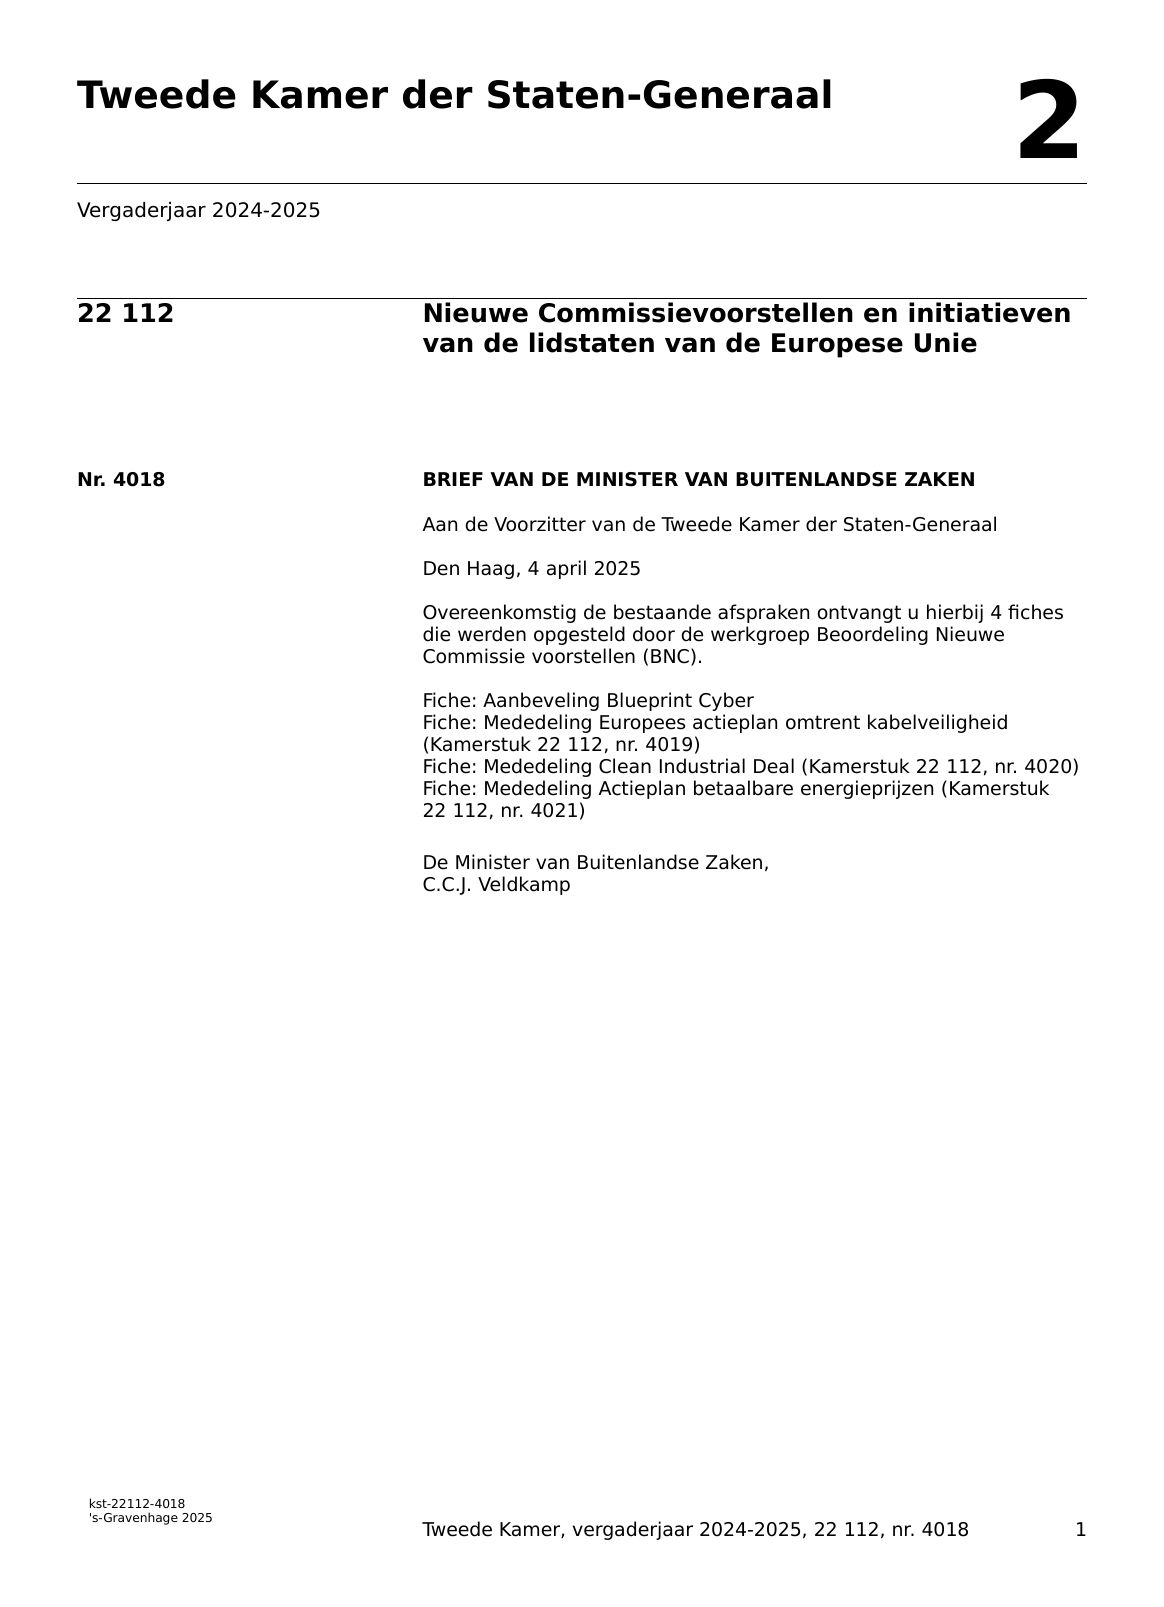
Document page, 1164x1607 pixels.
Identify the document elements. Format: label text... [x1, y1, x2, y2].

text De Minister van Buitenlandse Zaken, C.C.J. Veldkamp [422, 852, 1087, 896]
text Fiche: Mededeling Europees actieplan omtrent kabelveiligheid (Kamerstuk 22 112, nr. 4019) [422, 712, 1087, 756]
subtitle Nr. 4018 BRIEF VAN DE MINISTER VAN BUITENLANDSE ZAKEN [77, 469, 1087, 491]
text 's-Gravenhage 2025 [88, 1511, 323, 1525]
text Fiche: Mededeling Actieplan betaalbare energieprijzen (Kamerstuk 22 112, nr. 4021) [422, 778, 1087, 822]
table_header 2 [886, 59, 1087, 183]
table_cell Vergaderjaar 2024-2025 [77, 184, 1087, 298]
table_header Tweede Kamer der Staten-Generaal [77, 59, 886, 183]
subtitle 22 112 Nieuwe Commissievoorstellen en initiatieven van de lidstaten van de Europese Unie [77, 299, 1087, 358]
text Den Haag, 4 april 2025 [422, 558, 1087, 580]
text Aan de Voorzitter van de Tweede Kamer der Staten-Generaal [422, 513, 1087, 536]
text kst-22112-4018 [88, 1497, 323, 1511]
text Overeenkomstig de bestaande afspraken ontvangt u hierbij 4 fiches die werden opgesteld door de werkgroep Beoordeling Nieuwe Commissie voorstellen (BNC). [422, 602, 1087, 668]
text Fiche: Aanbeveling Blueprint Cyber [422, 690, 1087, 712]
text Fiche: Mededeling Clean Industrial Deal (Kamerstuk 22 112, nr. 4020) [422, 756, 1087, 778]
